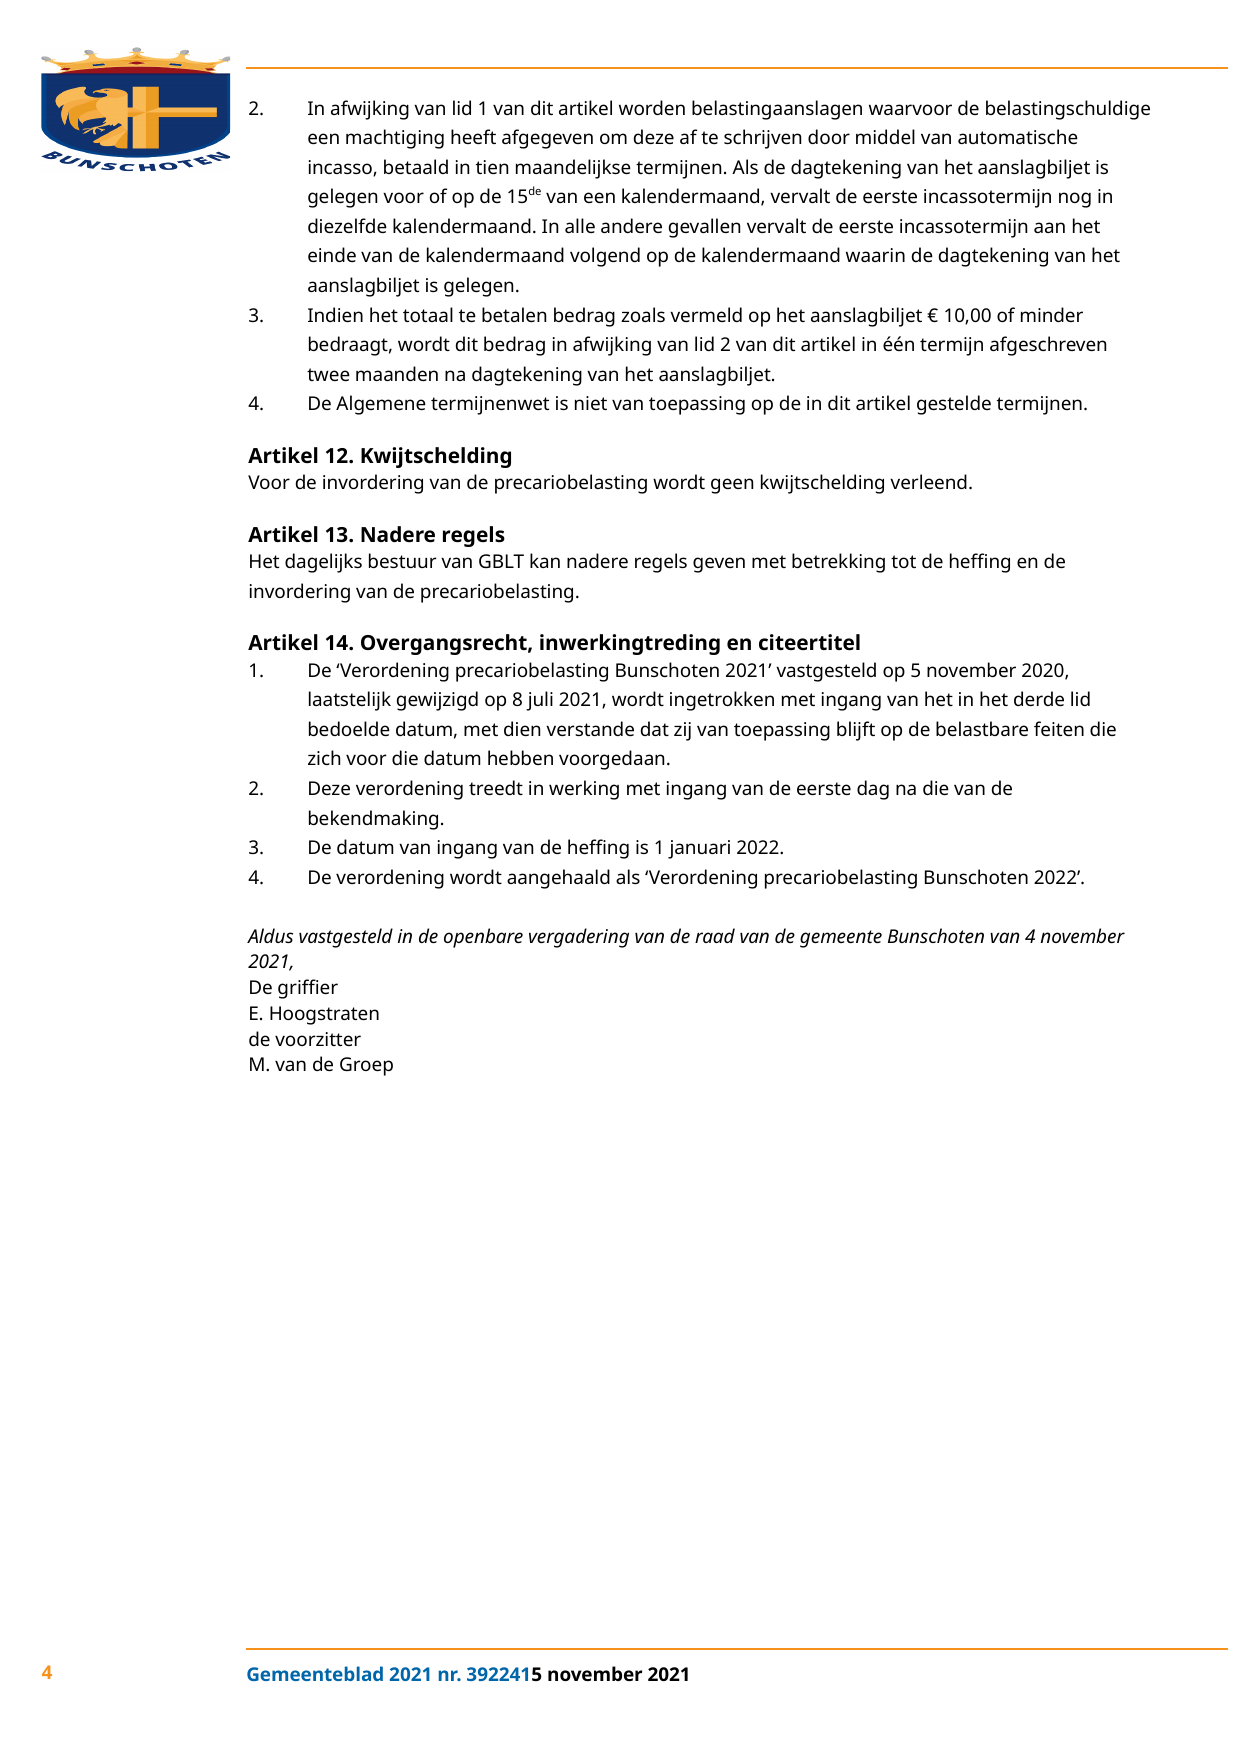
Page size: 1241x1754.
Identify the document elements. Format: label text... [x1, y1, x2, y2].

text De griffier [248, 974, 1152, 1000]
list De verordening wordt aangehaald als ‘Verordening precariobelasting Bunschoten 2022’. [248, 864, 1152, 889]
list De datum van ingang van de heffing is 1 januari 2022. [248, 834, 1152, 860]
list De Algemene termijnenwet is niet van toepassing op de in dit artikel gestelde termijnen. [248, 391, 1152, 416]
list Indien het totaal te betalen bedrag zoals vermeld op het aanslagbiljet € 10,00 of minder bedraagt, wordt dit bedrag in afwijking van lid 2 van dit artikel in één termijn afgeschreven twee maanden na dagtekening van het aanslagbiljet. [248, 302, 1152, 387]
text E. Hoogstraten [248, 1000, 1152, 1026]
text Artikel 13. Nadere regels [248, 520, 1152, 548]
text de voorzitter [248, 1026, 1152, 1052]
text Voor de invordering van de precariobelasting wordt geen kwijtschelding verleend. [248, 469, 1152, 495]
text Artikel 14. Overgangsrecht, inwerkingtreding en citeertitel [248, 628, 1152, 657]
text Artikel 12. Kwijtschelding [248, 441, 1152, 469]
text Aldus vastgesteld in de openbare vergadering van de raad van de gemeente Bunschoten van 4 november 2021, [248, 923, 1152, 974]
list In afwijking van lid 1 van dit artikel worden belastingaanslagen waarvoor de belastingschuldige een machtiging heeft afgegeven om deze af te schrijven door middel van automatische incasso, betaald in tien maandelijkse termijnen. Als de dagtekening van het aanslagbiljet is gelegen voor of op de 15de van een kalendermaand, vervalt de eerste incassotermijn nog in diezelfde kalendermaand. In alle andere gevallen vervalt de eerste incassotermijn aan het einde van de kalendermaand volgend op de kalendermaand waarin de dagtekening van het aanslagbiljet is gelegen. [248, 95, 1152, 298]
list De ‘Verordening precariobelasting Bunschoten 2021’ vastgesteld op 5 november 2020, laatstelijk gewijzigd op 8 juli 2021, wordt ingetrokken met ingang van het in het derde lid bedoelde datum, met dien verstande dat zij van toepassing blijft op de belastbare feiten die zich voor die datum hebben voorgedaan. [248, 657, 1152, 771]
text Het dagelijks bestuur van GBLT kan nadere regels geven met betrekking tot de heffing en de invordering van de precariobelasting. [248, 548, 1152, 604]
list Deze verordening treedt in werking met ingang van de eerste dag na die van de bekendmaking. [248, 775, 1152, 830]
text M. van de Groep [248, 1052, 1152, 1077]
picture [41, 47, 231, 172]
